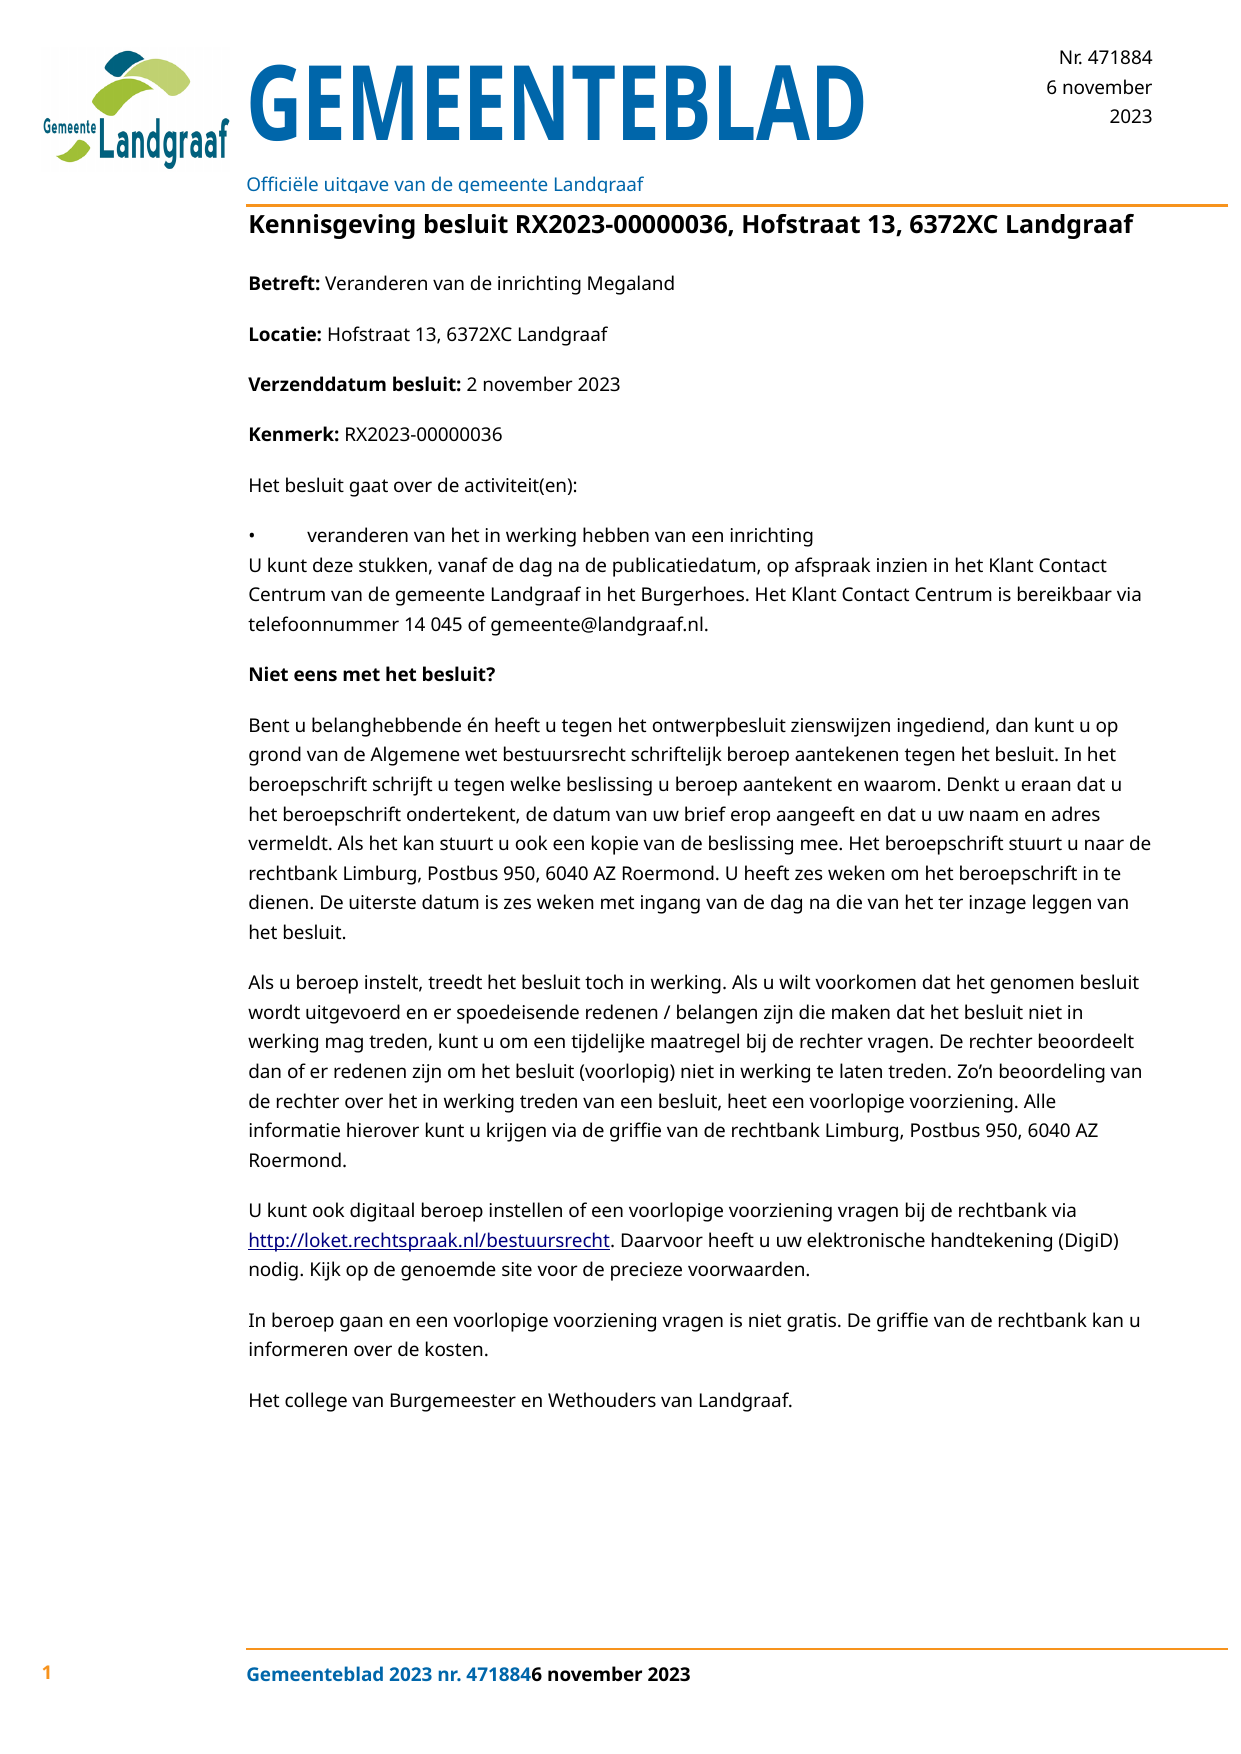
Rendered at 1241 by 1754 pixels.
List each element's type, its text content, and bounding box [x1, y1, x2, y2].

text Betreft: Veranderen van de inrichting Megaland [248, 270, 1152, 296]
text Het besluit gaat over de activiteit(en): [248, 472, 1152, 498]
list veranderen van het in werking hebben van een inrichting [248, 522, 1152, 548]
text In beroep gaan en een voorlopige voorziening vragen is niet gratis. De griffie van de rechtbank kan u informeren over de kosten. [248, 1307, 1152, 1362]
text Niet eens met het besluit? [248, 662, 1152, 687]
text Locatie: Hofstraat 13, 6372XC Landgraaf [248, 321, 1152, 346]
text Verzenddatum besluit: 2 november 2023 [248, 371, 1152, 397]
picture [41, 47, 231, 172]
text Kenmerk: RX2023-00000036 [248, 422, 1152, 447]
text Het college van Burgemeester en Wethouders van Landgraaf. [248, 1387, 1152, 1413]
text U kunt ook digitaal beroep instellen of een voorlopige voorziening vragen bij de rechtbank via http://loket.rechtspraak.nl/bestuursrecht. Daarvoor heeft u uw elektronische handtekening (DigiD) nodig. Kijk op de genoemde site voor de precieze voorwaarden. [248, 1197, 1152, 1282]
text Kennisgeving besluit RX2023-00000036, Hofstraat 13, 6372XC Landgraaf [248, 207, 1152, 241]
text Bent u belanghebbende én heeft u tegen het ontwerpbesluit zienswijzen ingediend, dan kunt u op grond van de Algemene wet bestuursrecht schriftelijk beroep aantekenen tegen het besluit. In het beroepschrift schrijft u tegen welke beslissing u beroep aantekent en waarom. Denkt u eraan dat u het beroepschrift ondertekent, de datum van uw brief erop aangeeft en dat u uw naam en adres vermeldt. Als het kan stuurt u ook een kopie van de beslissing mee. Het beroepschrift stuurt u naar de rechtbank Limburg, Postbus 950, 6040 AZ Roermond. U heeft zes weken om het beroepschrift in te dienen. De uiterste datum is zes weken met ingang van de dag na die van het ter inzage leggen van het besluit. [248, 712, 1152, 945]
text U kunt deze stukken, vanaf de dag na de publicatiedatum, op afspraak inzien in het Klant Contact Centrum van de gemeente Landgraaf in het Burgerhoes. Het Klant Contact Centrum is bereikbaar via telefoonnummer 14 045 of gemeente@landgraaf.nl. [248, 552, 1152, 637]
text Als u beroep instelt, treedt het besluit toch in werking. Als u wilt voorkomen dat het genomen besluit wordt uitgevoerd en er spoedeisende redenen / belangen zijn die maken dat het besluit niet in werking mag treden, kunt u om een tijdelijke maatregel bij de rechter vragen. De rechter beoordeelt dan of er redenen zijn om het besluit (voorlopig) niet in werking te laten treden. Zo’n beoordeling van de rechter over het in werking treden van een besluit, heet een voorlopige voorziening. Alle informatie hierover kunt u krijgen via de griffie van de rechtbank Limburg, Postbus 950, 6040 AZ Roermond. [248, 969, 1152, 1173]
